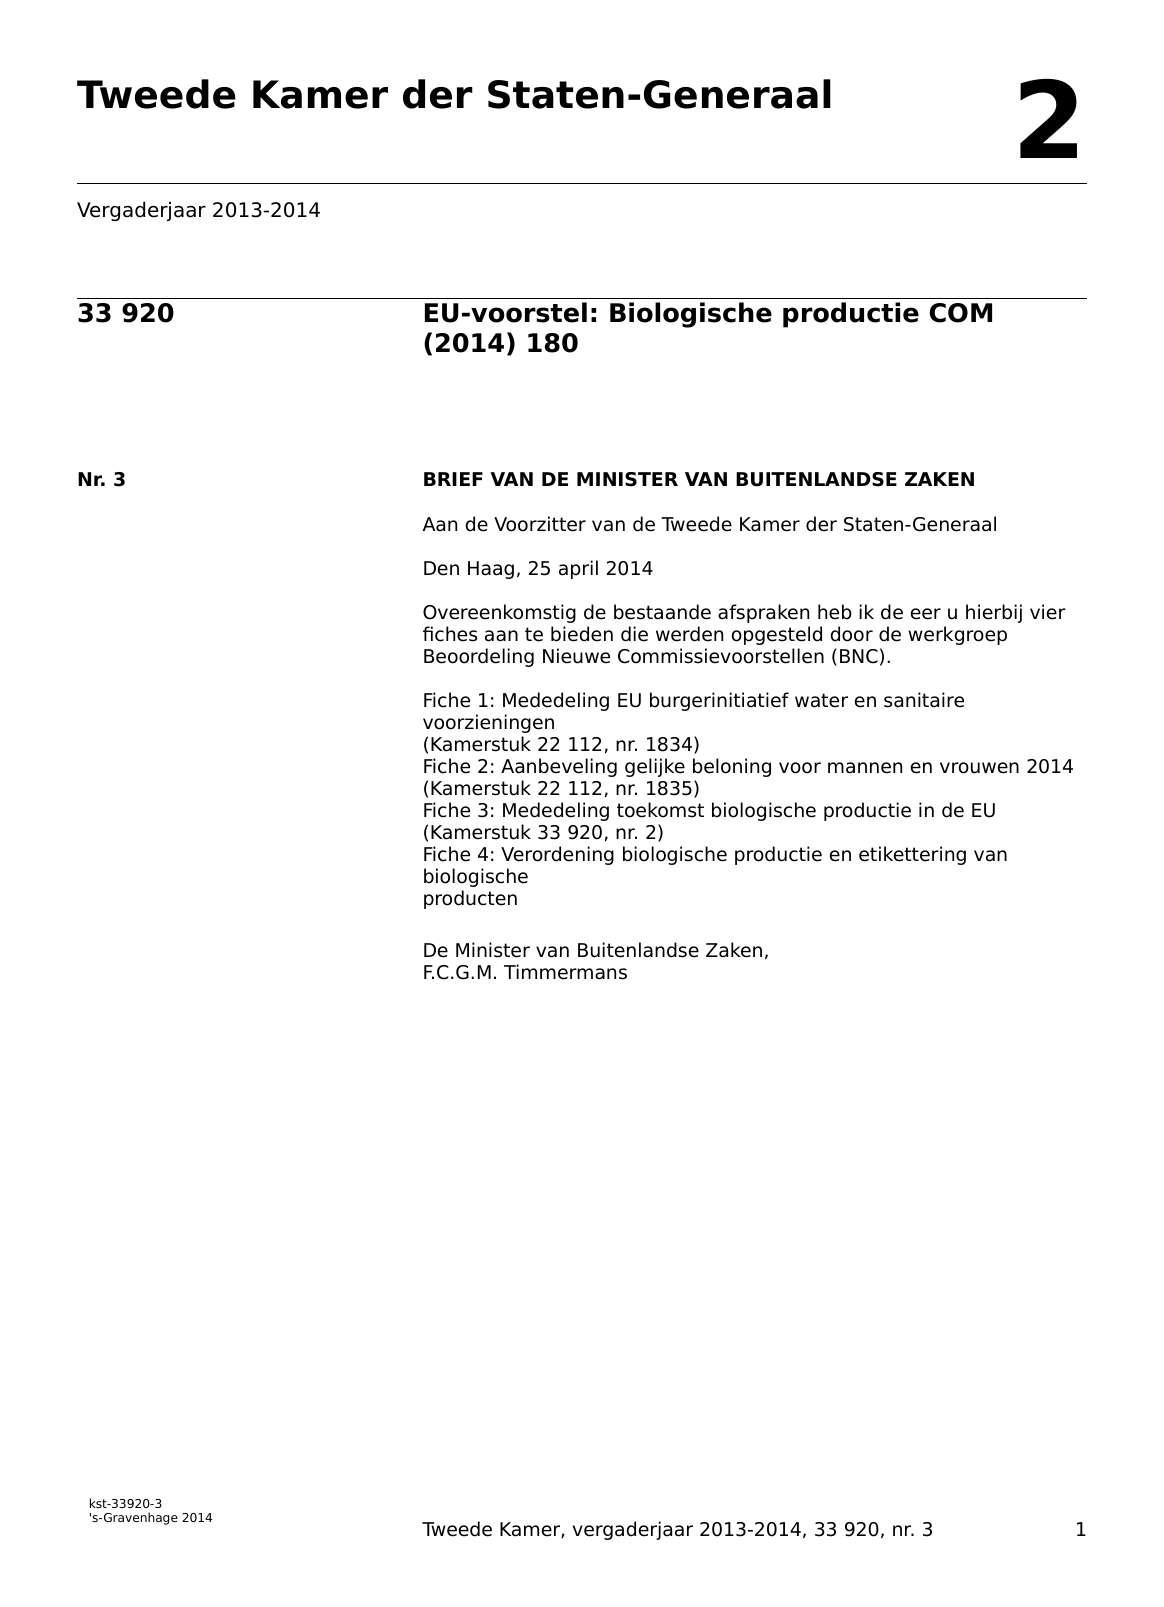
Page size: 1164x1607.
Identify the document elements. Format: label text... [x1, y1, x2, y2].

subtitle 33 920 EU-voorstel: Biologische productie COM (2014) 180 [77, 299, 1087, 358]
text Aan de Voorzitter van de Tweede Kamer der Staten-Generaal [422, 513, 1087, 536]
text Den Haag, 25 april 2014 [422, 558, 1087, 580]
text Fiche 2: Aanbeveling gelijke beloning voor mannen en vrouwen 2014 [422, 756, 1087, 778]
text Fiche 1: Mededeling EU burgerinitiatief water en sanitaire voorzieningen [422, 690, 1087, 734]
text Fiche 3: Mededeling toekomst biologische productie in de EU (Kamerstuk 33 920, nr. 2) [422, 800, 1087, 844]
table_header 2 [886, 59, 1087, 183]
table_cell Vergaderjaar 2013-2014 [77, 184, 1087, 298]
text 's-Gravenhage 2014 [88, 1511, 323, 1525]
text (Kamerstuk 22 112, nr. 1834) [422, 734, 1087, 756]
text (Kamerstuk 22 112, nr. 1835) [422, 778, 1087, 800]
text De Minister van Buitenlandse Zaken, F.C.G.M. Timmermans [422, 940, 1087, 984]
table_header Tweede Kamer der Staten-Generaal [77, 59, 886, 183]
text Fiche 4: Verordening biologische productie en etikettering van biologische [422, 844, 1087, 888]
subtitle Nr. 3 BRIEF VAN DE MINISTER VAN BUITENLANDSE ZAKEN [77, 469, 1087, 491]
text kst-33920-3 [88, 1497, 323, 1511]
text producten [422, 888, 1087, 910]
text Overeenkomstig de bestaande afspraken heb ik de eer u hierbij vier fiches aan te bieden die werden opgesteld door de werkgroep Beoordeling Nieuwe Commissievoorstellen (BNC). [422, 602, 1087, 668]
